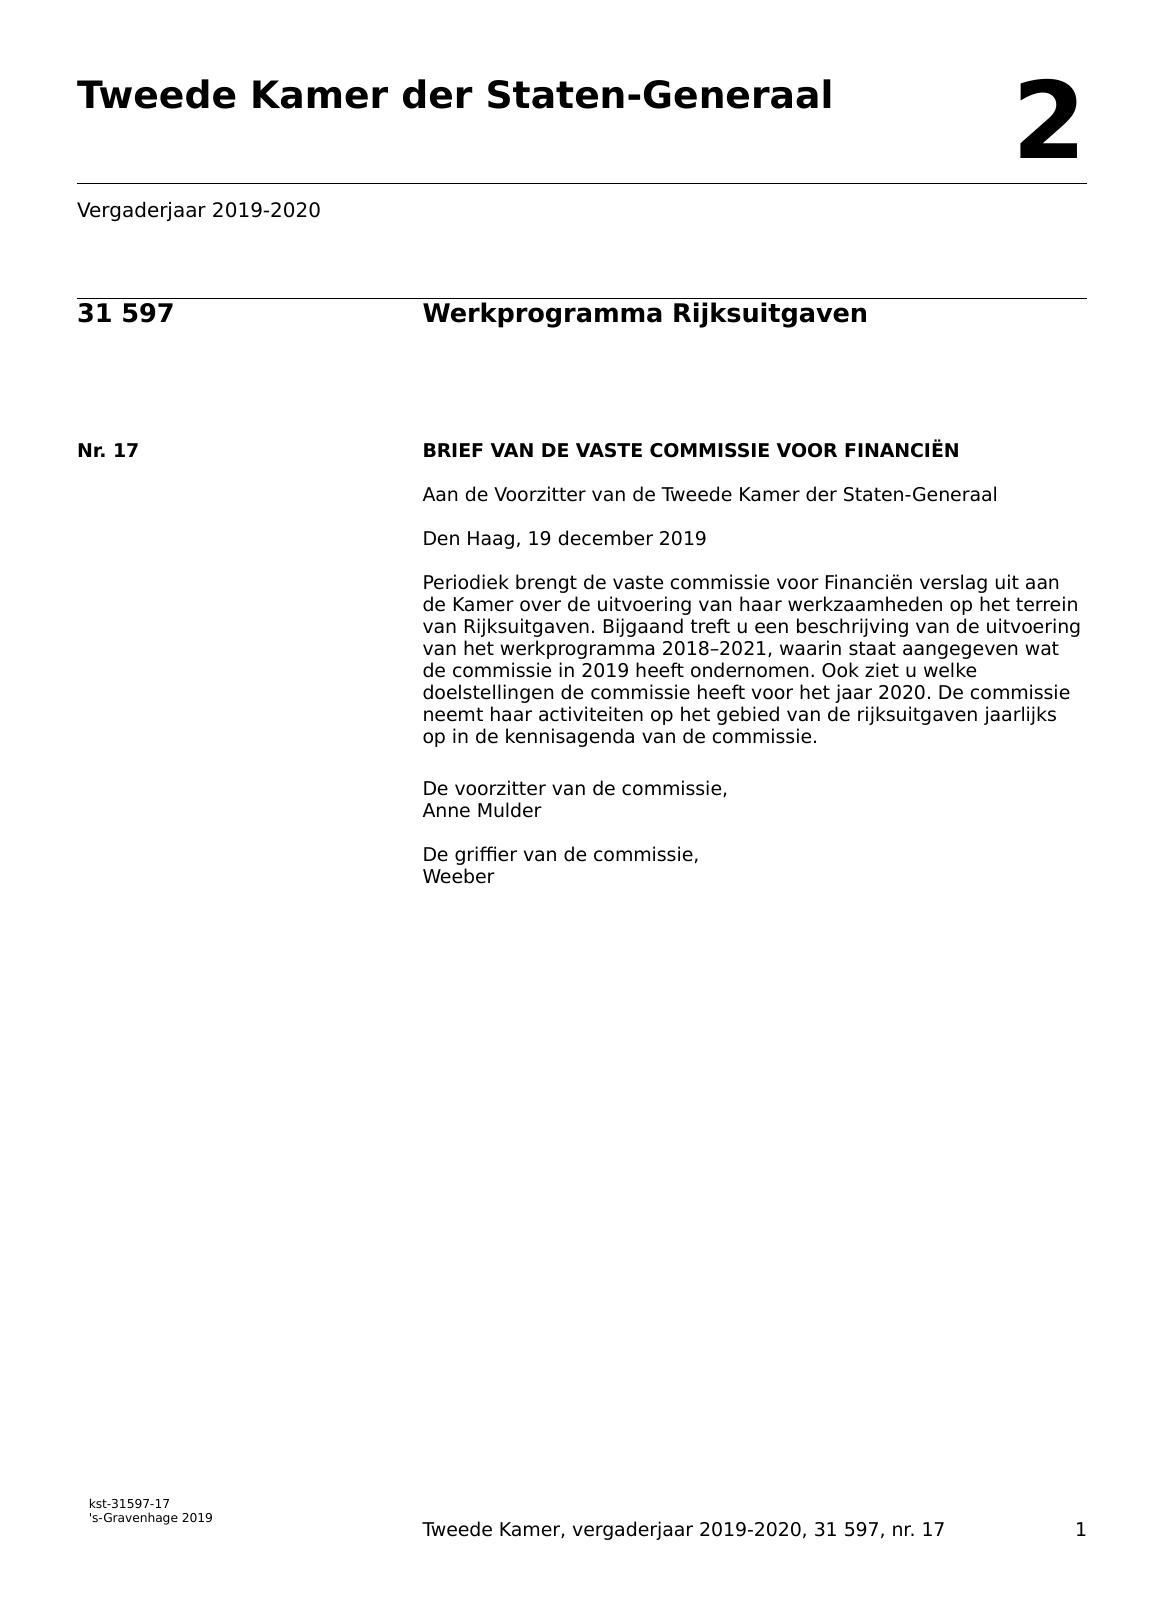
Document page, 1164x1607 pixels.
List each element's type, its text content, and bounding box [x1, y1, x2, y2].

text De griffier van de commissie, Weeber [422, 844, 1087, 888]
table_cell Vergaderjaar 2019-2020 [77, 184, 1087, 298]
text kst-31597-17 [88, 1497, 323, 1511]
table_header 2 [886, 59, 1087, 183]
table_header Tweede Kamer der Staten-Generaal [77, 59, 886, 183]
text Periodiek brengt de vaste commissie voor Financiën verslag uit aan de Kamer over de uitvoering van haar werkzaamheden op het terrein van Rijksuitgaven. Bijgaand treft u een beschrijving van de uitvoering van het werkprogramma 2018–2021, waarin staat aangegeven wat de commissie in 2019 heeft ondernomen. Ook ziet u welke doelstellingen de commissie heeft voor het jaar 2020. De commissie neemt haar activiteiten op het gebied van de rijksuitgaven jaarlijks op in de kennisagenda van de commissie. [422, 572, 1087, 748]
text Den Haag, 19 december 2019 [422, 528, 1087, 550]
text 's-Gravenhage 2019 [88, 1511, 323, 1525]
text De voorzitter van de commissie, Anne Mulder [422, 778, 1087, 822]
subtitle Nr. 17 BRIEF VAN DE VASTE COMMISSIE VOOR FINANCIËN [77, 440, 1087, 462]
subtitle 31 597 Werkprogramma Rijksuitgaven [77, 299, 1087, 329]
text Aan de Voorzitter van de Tweede Kamer der Staten-Generaal [422, 484, 1087, 506]
